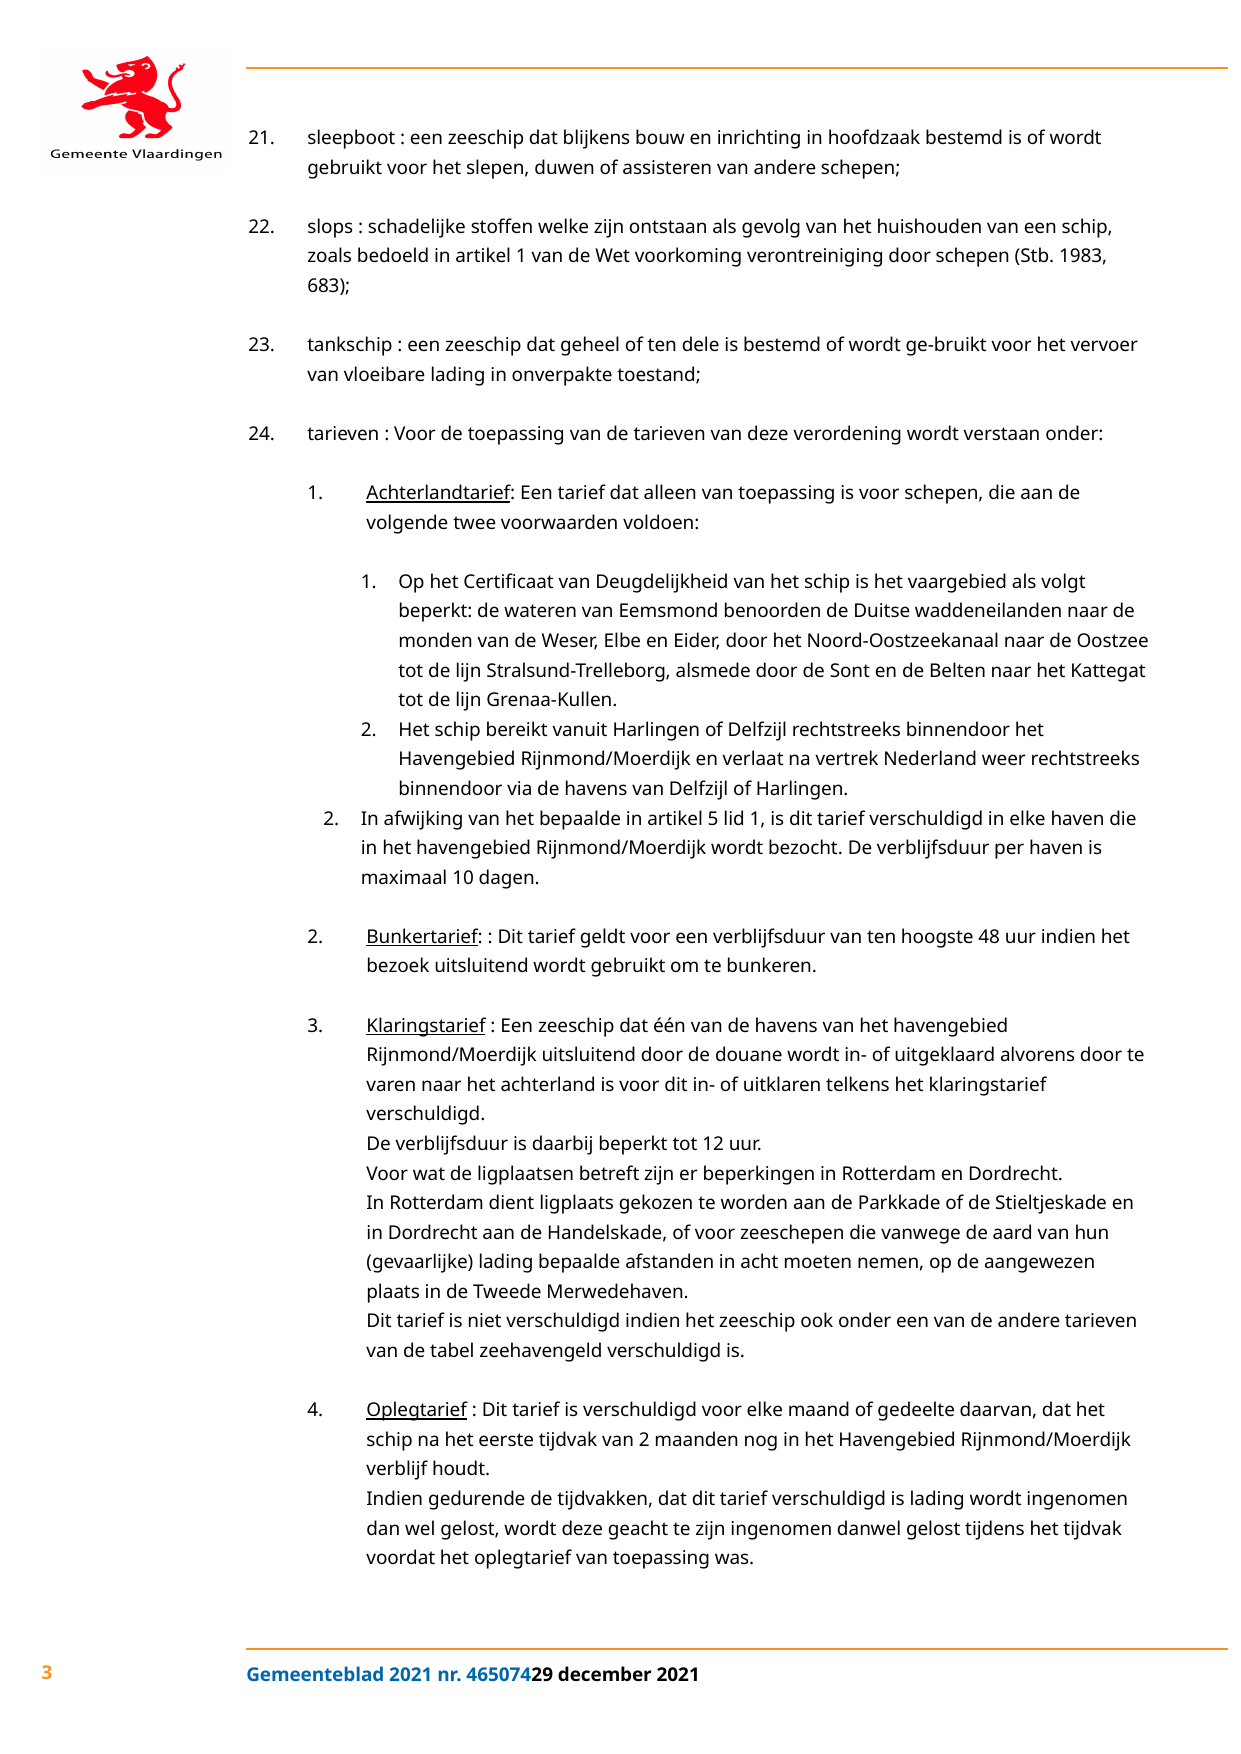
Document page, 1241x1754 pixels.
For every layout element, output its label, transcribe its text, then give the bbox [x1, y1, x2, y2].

list Oplegtarief : Dit tarief is verschuldigd voor elke maand of gedeelte daarvan, dat het schip na het eerste tijdvak van 2 maanden nog in het Havengebied Rijnmond/Moerdijk verblijf houdt. [307, 1396, 1152, 1481]
list Indien gedurende de tijdvakken, dat dit tarief verschuldigd is lading wordt ingenomen dan wel gelost, wordt deze geacht te zijn ingenomen danwel gelost tijdens het tijdvak voordat het oplegtarief van toepassing was. [307, 1485, 1152, 1570]
list Klaringstarief : Een zeeschip dat één van de havens van het havengebied Rijnmond/Moerdijk uitsluitend door de douane wordt in- of uitgeklaard alvorens door te varen naar het achterland is voor dit in- of uitklaren telkens het klaringstarief verschuldigd. [307, 1012, 1152, 1126]
list In afwijking van het bepaalde in artikel 5 lid 1, is dit tarief verschuldigd in elke haven die in het havengebied Rijnmond/Moerdijk wordt bezocht. De verblijfsduur per haven is maximaal 10 dagen. [323, 805, 1152, 890]
list Bunkertarief: : Dit tarief geldt voor een verblijfsduur van ten hoogste 48 uur indien het bezoek uitsluitend wordt gebruikt om te bunkeren. [307, 923, 1152, 978]
list Het schip bereikt vanuit Harlingen of Delfzijl rechtstreeks binnendoor het Havengebied Rijnmond/Moerdijk en verlaat na vertrek Nederland weer rechtstreeks binnendoor via de havens van Delfzijl of Harlingen. [361, 716, 1152, 801]
list sleepboot : een zeeschip dat blijkens bouw en inrichting in hoofdzaak bestemd is of wordt gebruikt voor het slepen, duwen of assisteren van andere schepen; [248, 124, 1152, 180]
list Op het Certificaat van Deugdelijkheid van het schip is het vaargebied als volgt beperkt: de wateren van Eemsmond benoorden de Duitse waddeneilanden naar de monden van de Weser, Elbe en Eider, door het Noord-Oostzeekanaal naar de Oostzee tot de lijn Stralsund-Trelleborg, alsmede door de Sont en de Belten naar het Kattegat tot de lijn Grenaa-Kullen. [361, 568, 1152, 712]
list Achterlandtarief: Een tarief dat alleen van toepassing is voor schepen, die aan de volgende twee voorwaarden voldoen: [307, 479, 1152, 535]
list Dit tarief is niet verschuldigd indien het zeeschip ook onder een van de andere tarieven van de tabel zeehavengeld verschuldigd is. [307, 1308, 1152, 1363]
list slops : schadelijke stoffen welke zijn ontstaan als gevolg van het huishouden van een schip, zoals bedoeld in artikel 1 van de Wet voorkoming verontreiniging door schepen (Stb. 1983, 683); [248, 213, 1152, 298]
list De verblijfsduur is daarbij beperkt tot 12 uur. [307, 1130, 1152, 1156]
list tankschip : een zeeschip dat geheel of ten dele is bestemd of wordt ge-bruikt voor het vervoer van vloeibare lading in onverpakte toestand; [248, 331, 1152, 387]
list tarieven : Voor de toepassing van de tarieven van deze verordening wordt verstaan onder: [248, 420, 1152, 446]
list In Rotterdam dient ligplaats gekozen te worden aan de Parkkade of de Stieltjeskade en in Dordrecht aan de Handelskade, of voor zeeschepen die vanwege de aard van hun (gevaarlijke) lading bepaalde afstanden in acht moeten nemen, op de aangewezen plaats in de Tweede Merwedehaven. [307, 1189, 1152, 1304]
picture [41, 47, 231, 172]
list Voor wat de ligplaatsen betreft zijn er beperkingen in Rotterdam en Dordrecht. [307, 1160, 1152, 1186]
